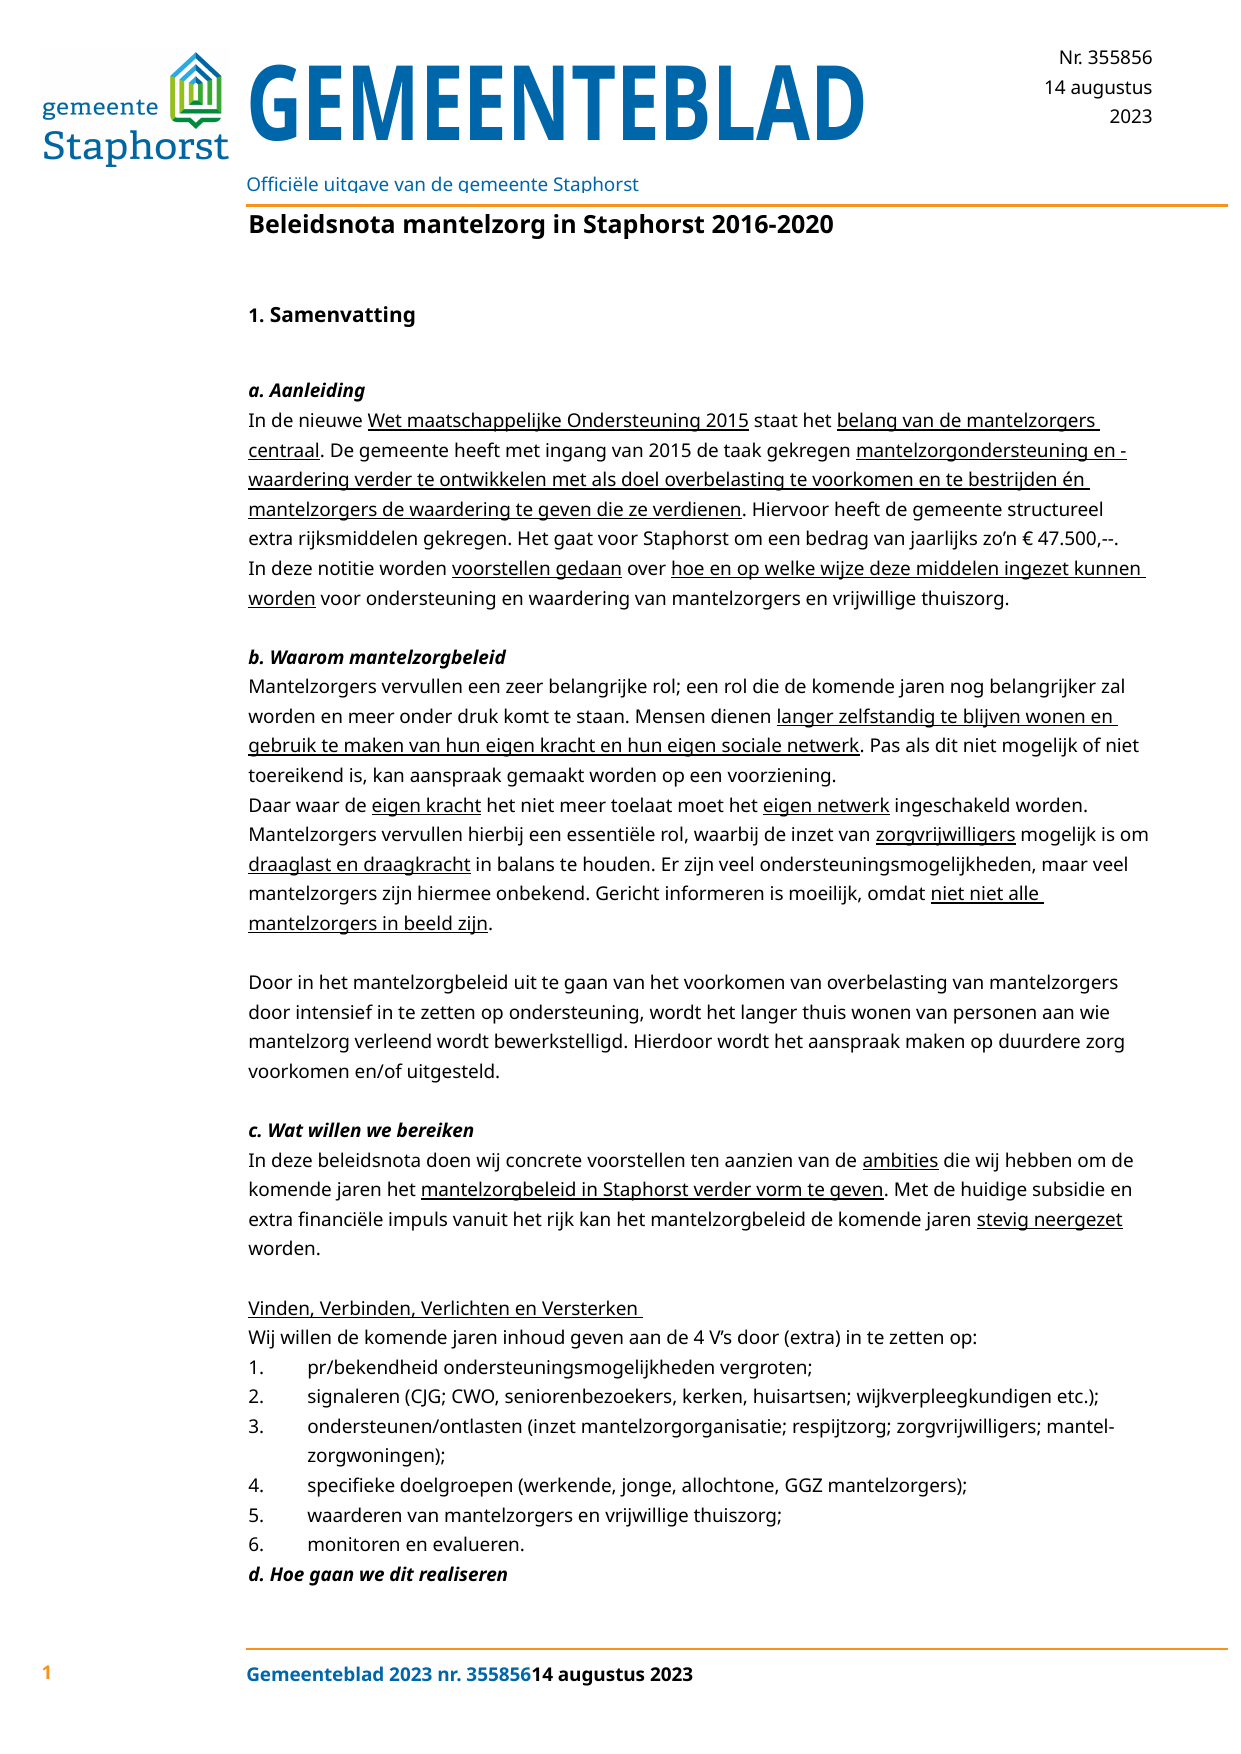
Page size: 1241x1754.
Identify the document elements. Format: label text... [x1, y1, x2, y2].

text In deze notitie worden voorstellen gedaan over hoe en op welke wijze deze middelen ingezet kunnen worden voor ondersteuning en waardering van mantelzorgers en vrijwillige thuiszorg. [248, 555, 1152, 610]
text In de nieuwe Wet maatschappelijke Ondersteuning 2015 staat het belang van de mantelzorgers centraal. De gemeente heeft met ingang van 2015 de taak gekregen mantelzorgondersteuning en -waardering verder te ontwikkelen met als doel overbelasting te voorkomen en te bestrijden én mantelzorgers de waardering te geven die ze verdienen. Hiervoor heeft de gemeente structureel extra rijksmiddelen gekregen. Het gaat voor Staphorst om een bedrag van jaarlijks zo’n € 47.500,--. [248, 407, 1152, 551]
text d. Hoe gaan we dit realiseren [248, 1561, 1152, 1587]
text b. Waarom mantelzorgbeleid [248, 644, 1152, 669]
text Beleidsnota mantelzorg in Staphorst 2016-2020 [248, 207, 1152, 241]
text Mantelzorgers vervullen een zeer belangrijke rol; een rol die de komende jaren nog belangrijker zal worden en meer onder druk komt te staan. Mensen dienen langer zelfstandig te blijven wonen en gebruik te maken van hun eigen kracht en hun eigen sociale netwerk. Pas als dit niet mogelijk of niet toereikend is, kan aanspraak gemaakt worden op een voorziening. [248, 673, 1152, 788]
list monitoren en evalueren. [248, 1531, 1152, 1557]
list signaleren (CJG; CWO, seniorenbezoekers, kerken, huisartsen; wijkverpleegkundigen etc.); [248, 1383, 1152, 1409]
list waarderen van mantelzorgers en vrijwillige thuiszorg; [248, 1502, 1152, 1527]
text 1. Samenvatting [248, 300, 1152, 328]
text a. Aanleiding [248, 378, 1152, 403]
text Door in het mantelzorgbeleid uit te gaan van het voorkomen van overbelasting van mantelzorgers door intensief in te zetten op ondersteuning, wordt het langer thuis wonen van personen aan wie mantelzorg verleend wordt bewerkstelligd. Hierdoor wordt het aanspraak maken op duurdere zorg voorkomen en/of uitgesteld. [248, 969, 1152, 1084]
list ondersteunen/ontlasten (inzet mantelzorgorganisatie; respijtzorg; zorgvrijwilligers; mantel- zorgwoningen); [248, 1413, 1152, 1468]
list specifieke doelgroepen (werkende, jonge, allochtone, GGZ mantelzorgers); [248, 1472, 1152, 1498]
text c. Wat willen we bereiken [248, 1117, 1152, 1143]
text Wij willen de komende jaren inhoud geven aan de 4 V’s door (extra) in te zetten op: [248, 1324, 1152, 1350]
text Vinden, Verbinden, Verlichten en Versterken [248, 1295, 1152, 1320]
text In deze beleidsnota doen wij concrete voorstellen ten aanzien van de ambities die wij hebben om de komende jaren het mantelzorgbeleid in Staphorst verder vorm te geven. Met de huidige subsidie en extra financiële impuls vanuit het rijk kan het mantelzorgbeleid de komende jaren stevig neergezet worden. [248, 1147, 1152, 1261]
text Daar waar de eigen kracht het niet meer toelaat moet het eigen netwerk ingeschakeld worden. Mantelzorgers vervullen hierbij een essentiële rol, waarbij de inzet van zorgvrijwilligers mogelijk is om draaglast en draagkracht in balans te houden. Er zijn veel ondersteuningsmogelijkheden, maar veel mantelzorgers zijn hiermee onbekend. Gericht informeren is moeilijk, omdat niet niet alle mantelzorgers in beeld zijn. [248, 792, 1152, 936]
picture [41, 47, 231, 172]
list pr/bekendheid ondersteuningsmogelijkheden vergroten; [248, 1354, 1152, 1379]
